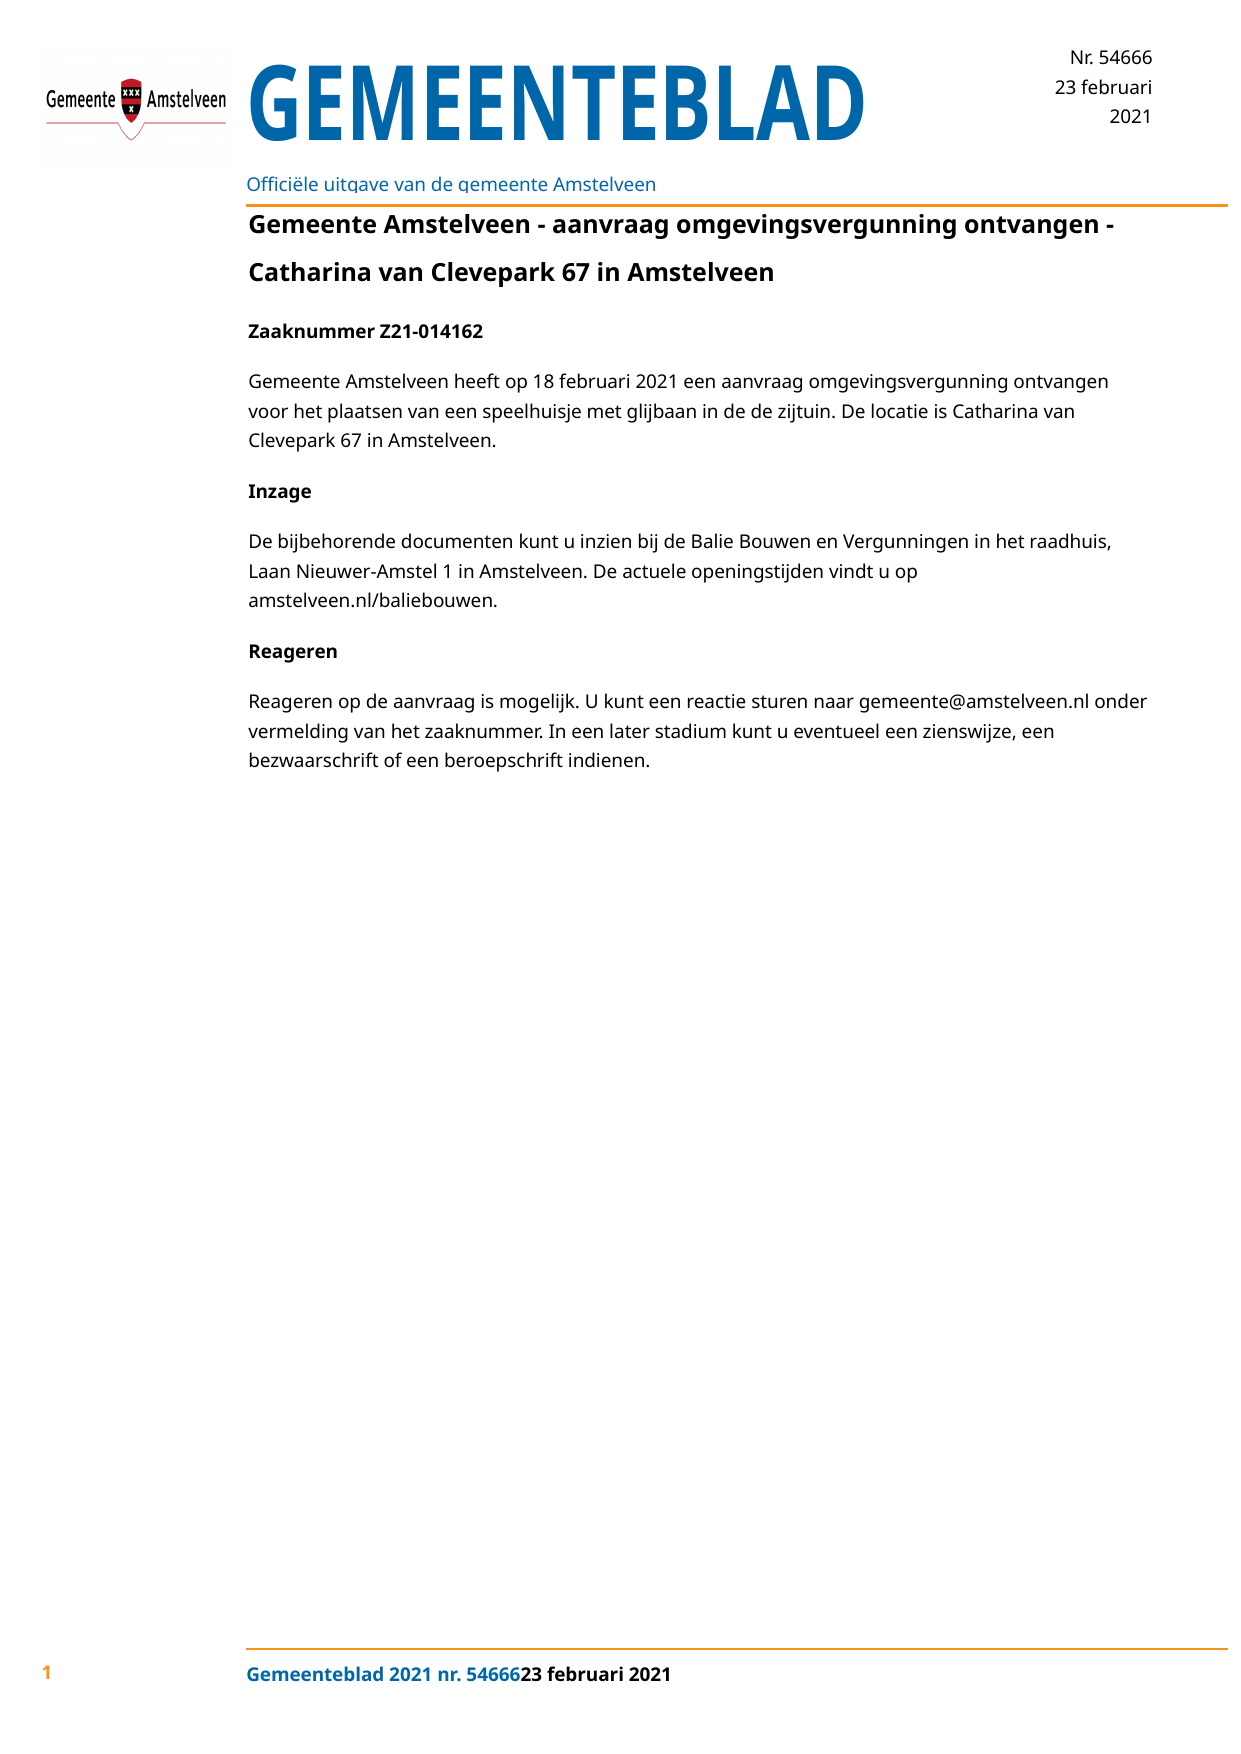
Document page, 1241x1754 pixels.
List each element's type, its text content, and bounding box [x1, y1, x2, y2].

picture [41, 47, 231, 172]
text Gemeente Amstelveen - aanvraag omgevingsvergunning ontvangen - Catharina van Clevepark 67 in Amstelveen [248, 207, 1152, 288]
text Reageren [248, 638, 1152, 664]
text Reageren op de aanvraag is mogelijk. U kunt een reactie sturen naar gemeente@amstelveen.nl onder vermelding van het zaaknummer. In een later stadium kunt u eventueel een zienswijze, een bezwaarschrift of een beroepschrift indienen. [248, 688, 1152, 773]
text Zaaknummer Z21-014162 [248, 318, 1152, 344]
text Gemeente Amstelveen heeft op 18 februari 2021 een aanvraag omgevingsvergunning ontvangen voor het plaatsen van een speelhuisje met glijbaan in de de zijtuin. De locatie is Catharina van Clevepark 67 in Amstelveen. [248, 368, 1152, 453]
text De bijbehorende documenten kunt u inzien bij de Balie Bouwen en Vergunningen in het raadhuis, Laan Nieuwer-Amstel 1 in Amstelveen. De actuele openingstijden vindt u op amstelveen.nl/baliebouwen. [248, 528, 1152, 613]
text Inzage [248, 478, 1152, 504]
